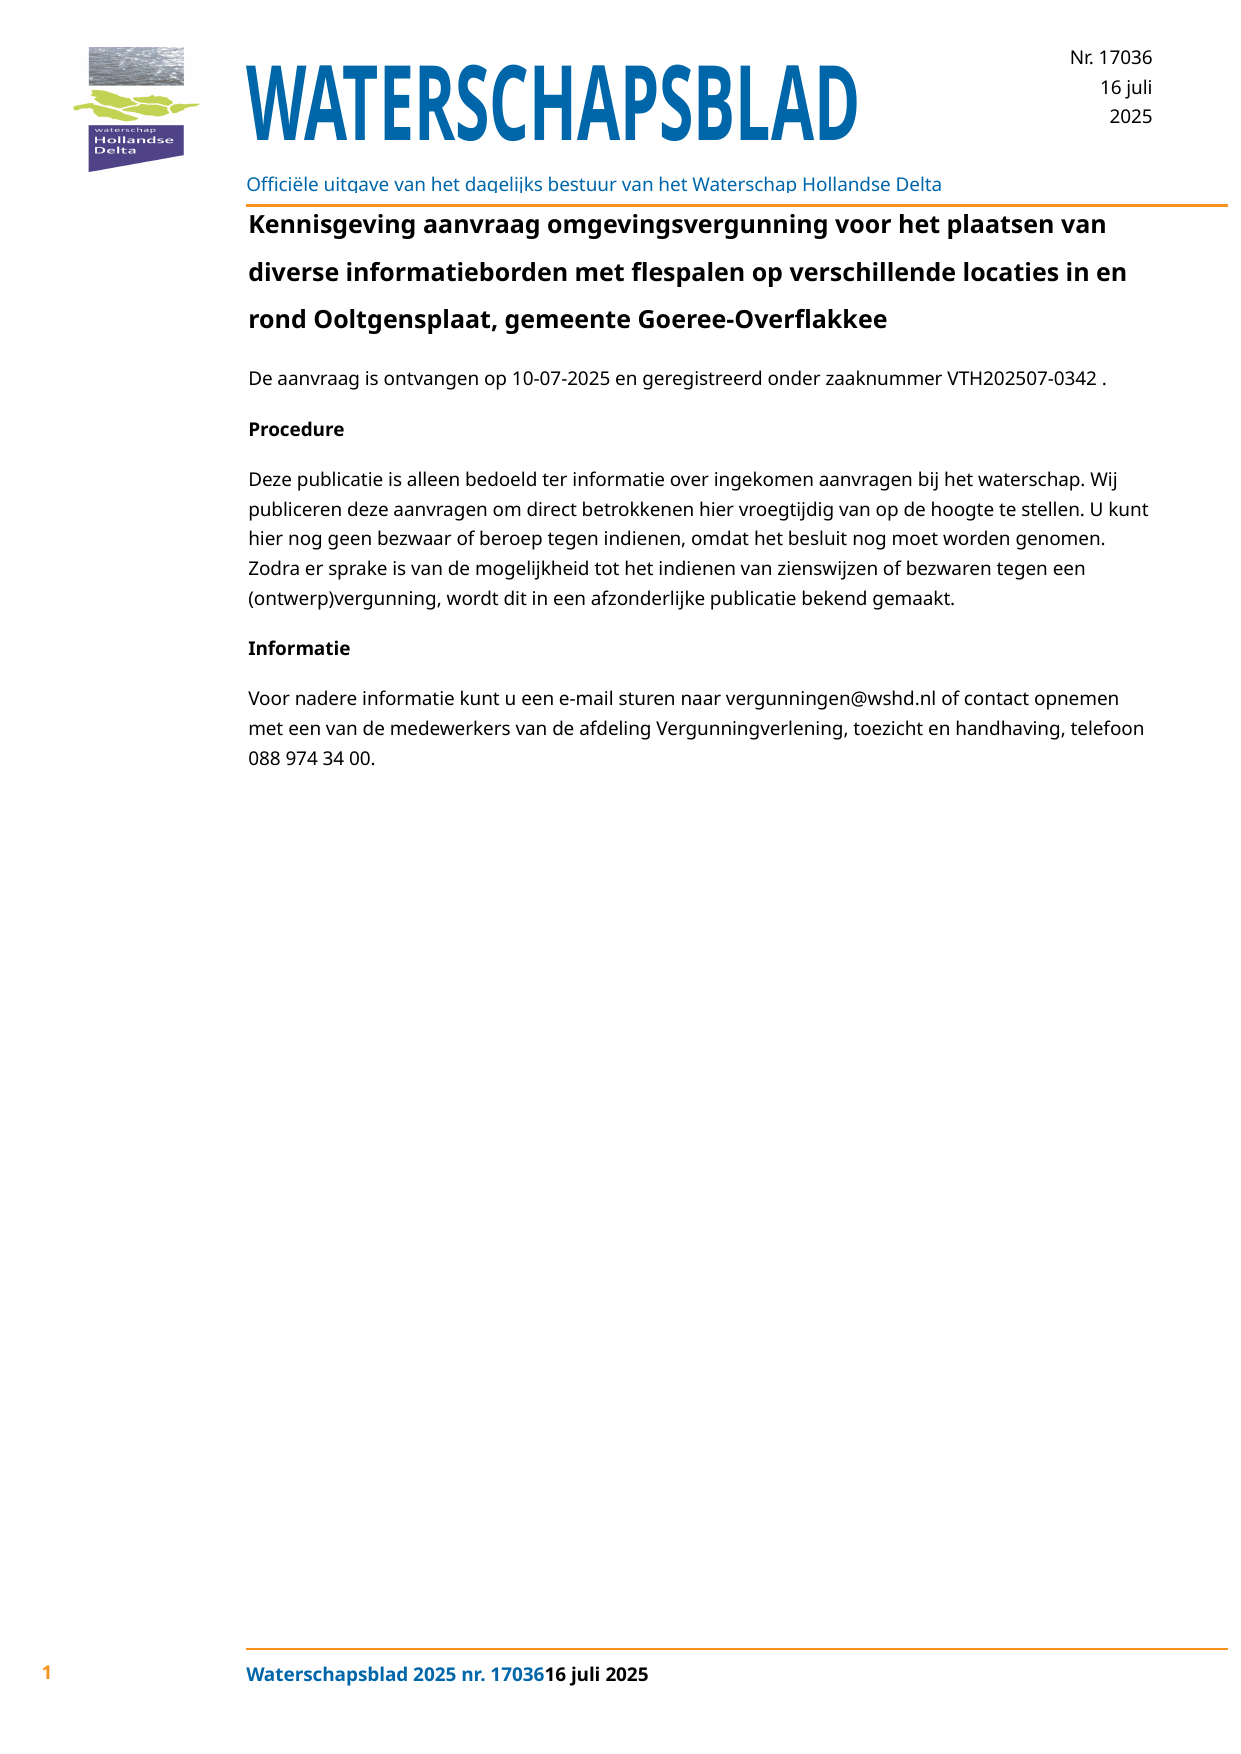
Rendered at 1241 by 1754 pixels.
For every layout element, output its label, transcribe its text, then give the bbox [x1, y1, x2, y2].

text Voor nadere informatie kunt u een e-mail sturen naar vergunningen@wshd.nl of contact opnemen met een van de medewerkers van de afdeling Vergunningverlening, toezicht en handhaving, telefoon 088 974 34 00. [248, 686, 1152, 770]
picture [41, 47, 231, 172]
text De aanvraag is ontvangen op 10-07-2025 en geregistreerd onder zaaknummer VTH202507-0342 . [248, 366, 1152, 391]
text Informatie [248, 635, 1152, 661]
text Kennisgeving aanvraag omgevingsvergunning voor het plaatsen van diverse informatieborden met flespalen op verschillende locaties in en rond Ooltgensplaat, gemeente Goeree-Overflakkee [248, 207, 1152, 336]
text Deze publicatie is alleen bedoeld ter informatie over ingekomen aanvragen bij het waterschap. Wij publiceren deze aanvragen om direct betrokkenen hier vroegtijdig van op de hoogte te stellen. U kunt hier nog geen bezwaar of beroep tegen indienen, omdat het besluit nog moet worden genomen. Zodra er sprake is van de mogelijkheid tot het indienen van zienswijzen of bezwaren tegen een (ontwerp)vergunning, wordt dit in een afzonderlijke publicatie bekend gemaakt. [248, 466, 1152, 610]
text Procedure [248, 416, 1152, 442]
